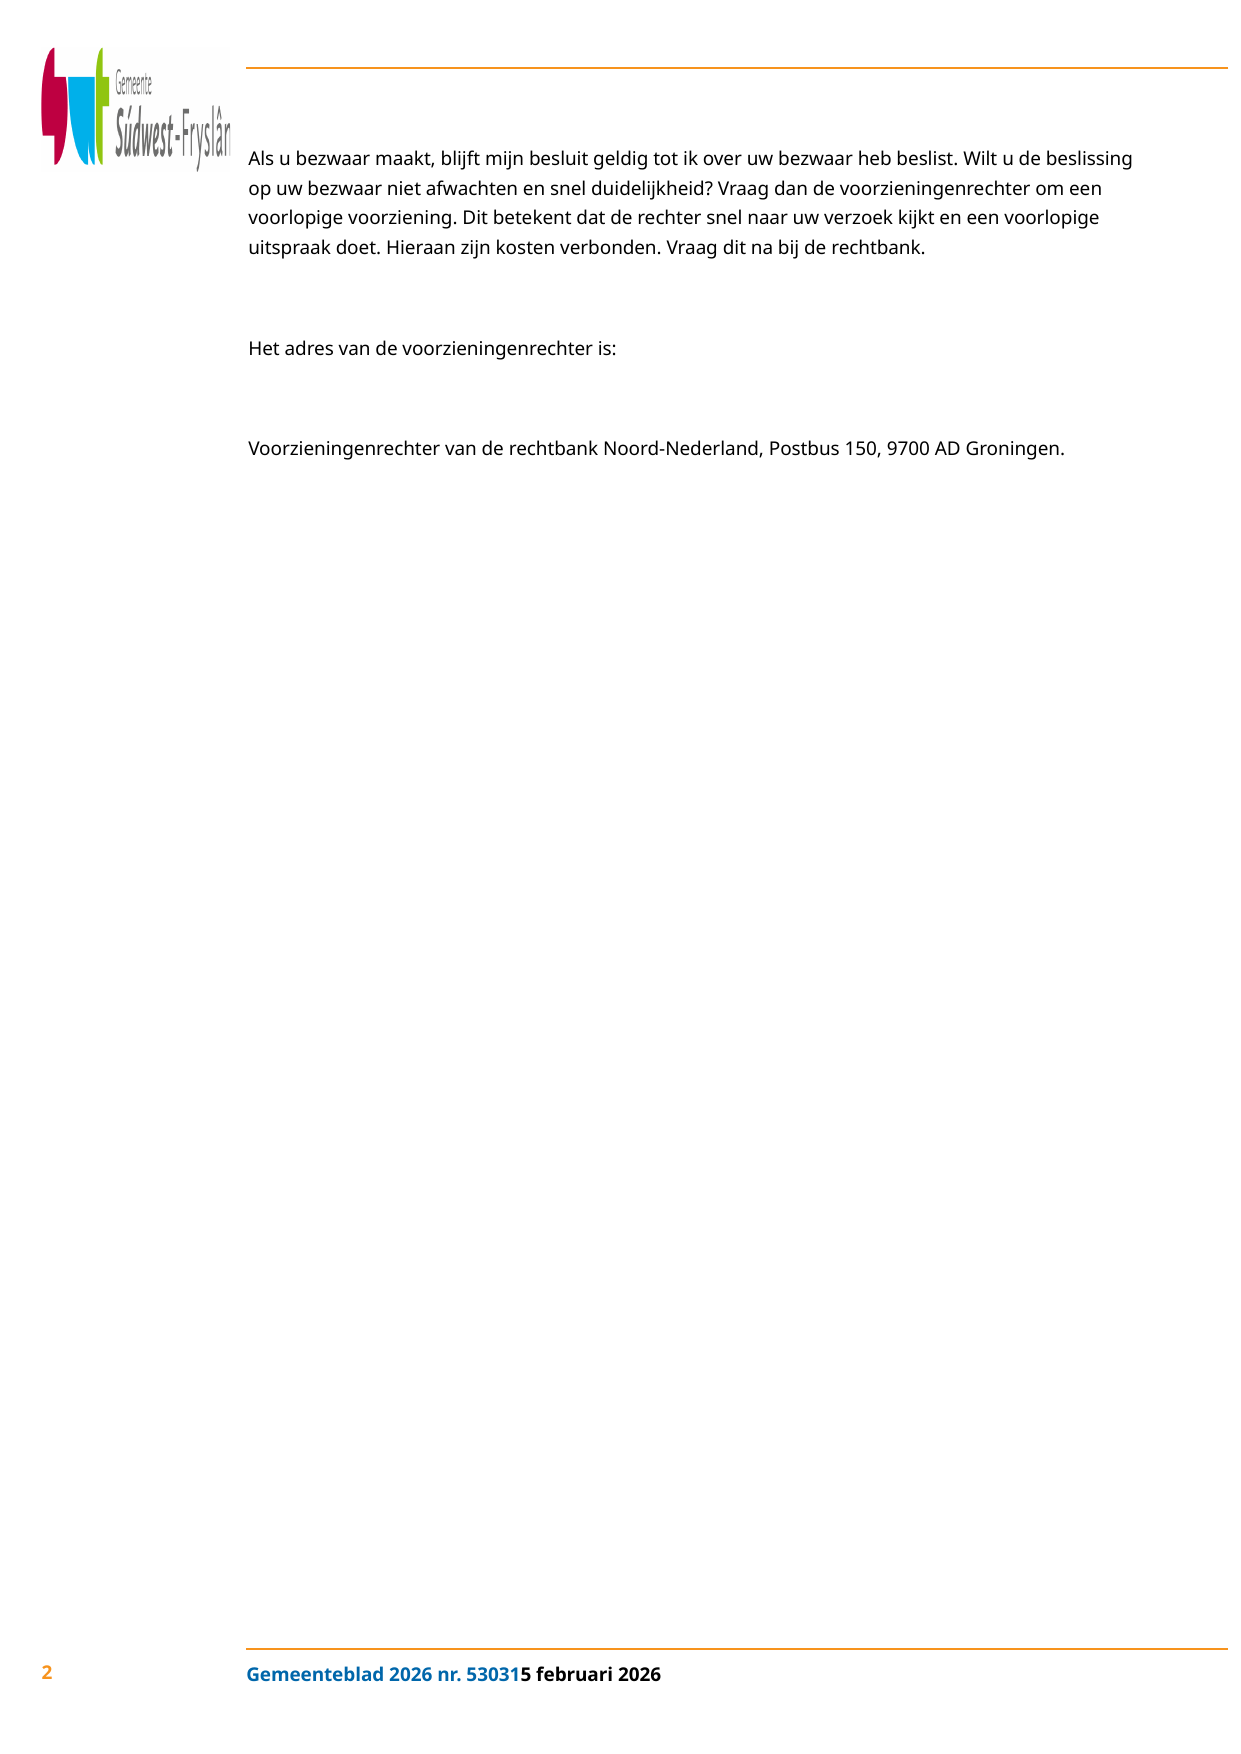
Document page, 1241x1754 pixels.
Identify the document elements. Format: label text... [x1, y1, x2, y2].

picture [41, 47, 231, 172]
text Als u bezwaar maakt, blijft mijn besluit geldig tot ik over uw bezwaar heb beslist. Wilt u de beslissing op uw bezwaar niet afwachten en snel duidelijkheid? Vraag dan de voorzieningenrechter om een voorlopige voorziening. Dit betekent dat de rechter snel naar uw verzoek kijkt en een voorlopige uitspraak doet. Hieraan zijn kosten verbonden. Vraag dit na bij de rechtbank. [248, 145, 1152, 260]
text Het adres van de voorzieningenrechter is: [248, 335, 1152, 361]
text Voorzieningenrechter van de rechtbank Noord-Nederland, Postbus 150, 9700 AD Groningen. [248, 436, 1152, 461]
